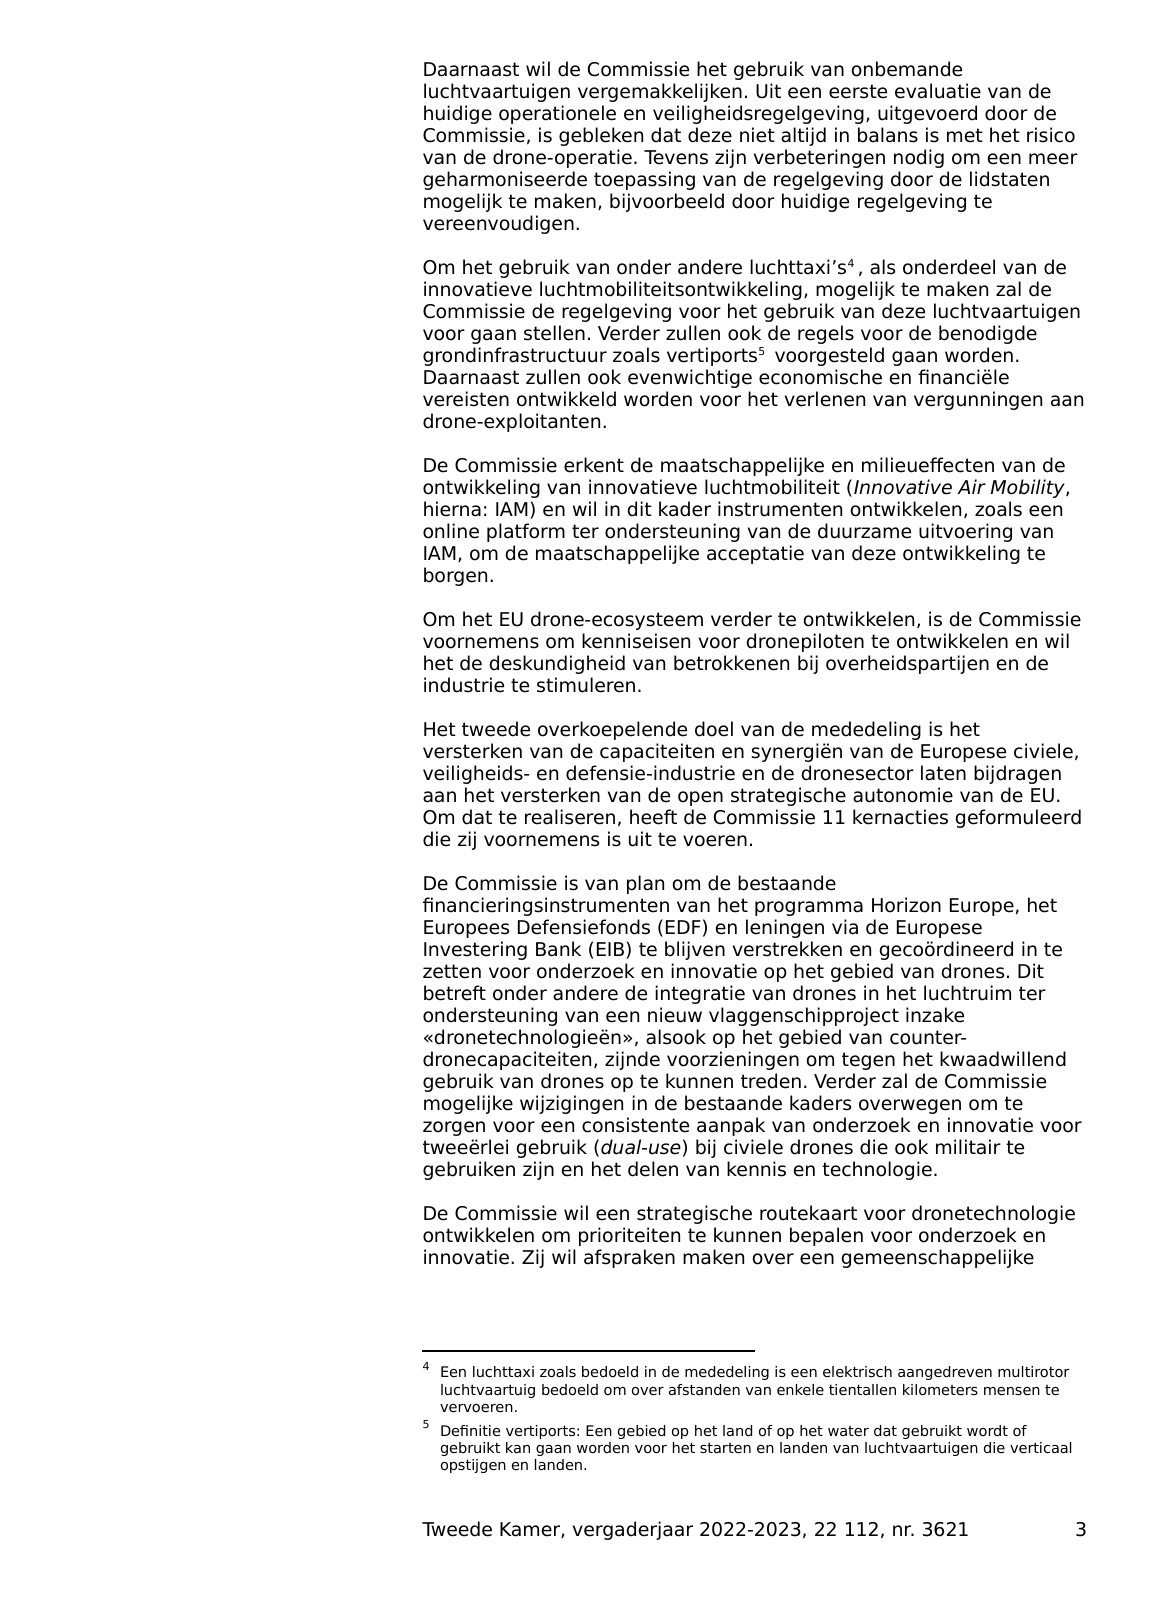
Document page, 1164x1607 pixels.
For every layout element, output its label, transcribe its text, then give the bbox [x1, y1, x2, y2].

text Een luchttaxi zoals bedoeld in de mededeling is een elektrisch aangedreven multirotor luchtvaartuig bedoeld om over afstanden van enkele tientallen kilometers mensen te vervoeren. [422, 1360, 1087, 1416]
text De Commissie erkent de maatschappelijke en milieueffecten van de ontwikkeling van innovatieve luchtmobiliteit (Innovative Air Mobility, hierna: IAM) en wil in dit kader instrumenten ontwikkelen, zoals een online platform ter ondersteuning van de duurzame uitvoering van IAM, om de maatschappelijke acceptatie van deze ontwikkeling te borgen. [422, 455, 1087, 587]
text De Commissie is van plan om de bestaande financieringsinstrumenten van het programma Horizon Europe, het Europees Defensiefonds (EDF) en leningen via de Europese Investering Bank (EIB) te blijven verstrekken en gecoördineerd in te zetten voor onderzoek en innovatie op het gebied van drones. Dit betreft onder andere de integratie van drones in het luchtruim ter ondersteuning van een nieuw vlaggenschipproject inzake «dronetechnologieën», alsook op het gebied van counter-dronecapaciteiten, zijnde voorzieningen om tegen het kwaadwillend gebruik van drones op te kunnen treden. Verder zal de Commissie mogelijke wijzigingen in de bestaande kaders overwegen om te zorgen voor een consistente aanpak van onderzoek en innovatie voor tweeërlei gebruik (dual-use) bij civiele drones die ook militair te gebruiken zijn en het delen van kennis en technologie. [422, 873, 1087, 1181]
text Om het EU drone-ecosysteem verder te ontwikkelen, is de Commissie voornemens om kenniseisen voor dronepiloten te ontwikkelen en wil het de deskundigheid van betrokkenen bij overheidspartijen en de industrie te stimuleren. [422, 609, 1087, 697]
text Om het gebruik van onder andere luchttaxi’s, als onderdeel van de innovatieve luchtmobiliteitsontwikkeling, mogelijk te maken zal de Commissie de regelgeving voor het gebruik van deze luchtvaartuigen voor gaan stellen. Verder zullen ook de regels voor de benodigde grondinfrastructuur zoals vertiports voorgesteld gaan worden. Daarnaast zullen ook evenwichtige economische en financiële vereisten ontwikkeld worden voor het verlenen van vergunningen aan drone-exploitanten. [422, 257, 1087, 433]
text De Commissie wil een strategische routekaart voor dronetechnologie ontwikkelen om prioriteiten te kunnen bepalen voor onderzoek en innovatie. Zij wil afspraken maken over een gemeenschappelijke [422, 1203, 1087, 1269]
text Definitie vertiports: Een gebied op het land of op het water dat gebruikt wordt of gebruikt kan gaan worden voor het starten en landen van luchtvaartuigen die verticaal opstijgen en landen. [422, 1418, 1087, 1474]
text Daarnaast wil de Commissie het gebruik van onbemande luchtvaartuigen vergemakkelijken. Uit een eerste evaluatie van de huidige operationele en veiligheidsregelgeving, uitgevoerd door de Commissie, is gebleken dat deze niet altijd in balans is met het risico van de drone-operatie. Tevens zijn verbeteringen nodig om een meer geharmoniseerde toepassing van de regelgeving door de lidstaten mogelijk te maken, bijvoorbeeld door huidige regelgeving te vereenvoudigen. [422, 59, 1087, 235]
text Het tweede overkoepelende doel van de mededeling is het versterken van de capaciteiten en synergiën van de Europese civiele, veiligheids- en defensie-industrie en de dronesector laten bijdragen aan het versterken van de open strategische autonomie van de EU. Om dat te realiseren, heeft de Commissie 11 kernacties geformuleerd die zij voornemens is uit te voeren. [422, 719, 1087, 851]
